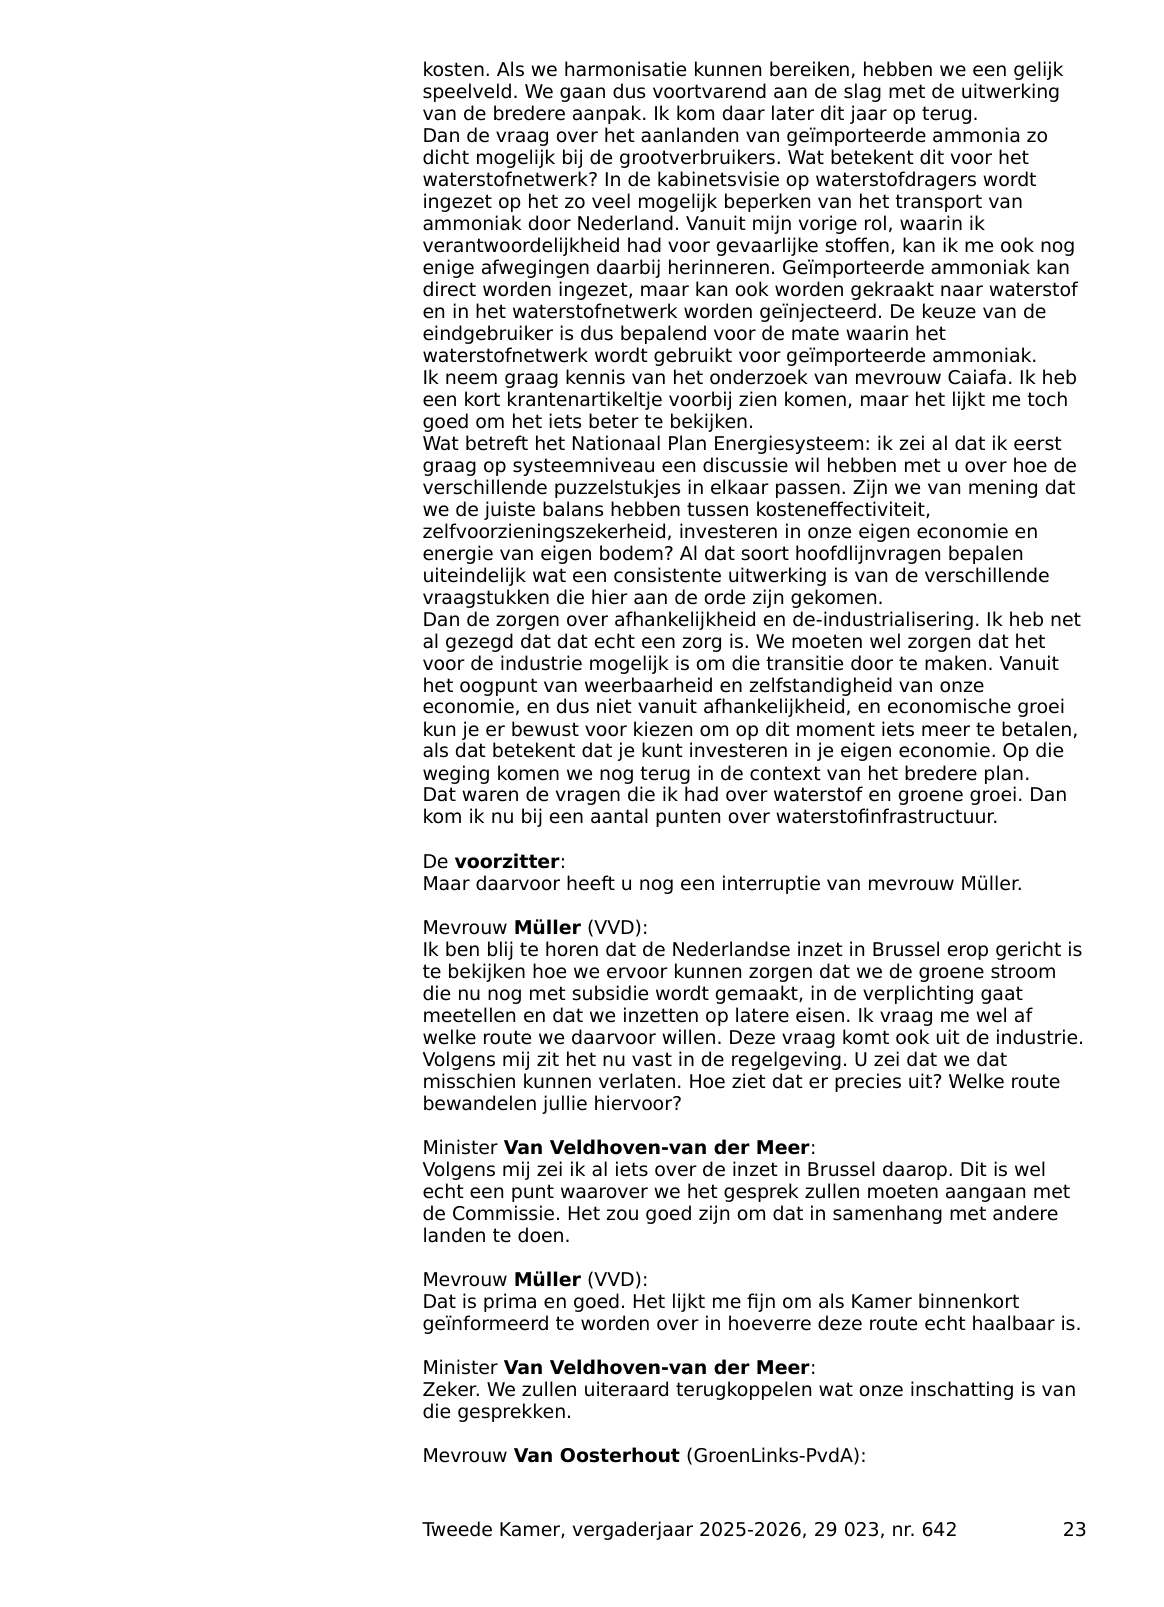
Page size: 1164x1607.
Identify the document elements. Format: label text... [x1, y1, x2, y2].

text Mevrouw Müller (VVD): [422, 1269, 1087, 1291]
text Dat waren de vragen die ik had over waterstof en groene groei. Dan kom ik nu bij een aantal punten over waterstofinfrastructuur. [422, 784, 1087, 828]
text Maar daarvoor heeft u nog een interruptie van mevrouw Müller. [422, 872, 1087, 894]
text De voorzitter: [422, 851, 1087, 872]
text Wat betreft het Nationaal Plan Energiesysteem: ik zei al dat ik eerst graag op systeemniveau een discussie wil hebben met u over hoe de verschillende puzzelstukjes in elkaar passen. Zijn we van mening dat we de juiste balans hebben tussen kosteneffectiviteit, zelfvoorzieningszekerheid, investeren in onze eigen economie en energie van eigen bodem? Al dat soort hoofdlijnvragen bepalen uiteindelijk wat een consistente uitwerking is van de verschillende vraagstukken die hier aan de orde zijn gekomen. [422, 433, 1087, 608]
text Zeker. We zullen uiteraard terugkoppelen wat onze inschatting is van die gesprekken. [422, 1379, 1087, 1423]
text Ik ben blij te horen dat de Nederlandse inzet in Brussel erop gericht is te bekijken hoe we ervoor kunnen zorgen dat we de groene stroom die nu nog met subsidie wordt gemaakt, in de verplichting gaat meetellen en dat we inzetten op latere eisen. Ik vraag me wel af welke route we daarvoor willen. Deze vraag komt ook uit de industrie. Volgens mij zit het nu vast in de regelgeving. U zei dat we dat misschien kunnen verlaten. Hoe ziet dat er precies uit? Welke route bewandelen jullie hiervoor? [422, 939, 1087, 1114]
text Minister Van Veldhoven-van der Meer: [422, 1357, 1087, 1379]
text Dan de zorgen over afhankelijkheid en de-industrialisering. Ik heb net al gezegd dat dat echt een zorg is. We moeten wel zorgen dat het voor de industrie mogelijk is om die transitie door te maken. Vanuit het oogpunt van weerbaarheid en zelfstandigheid van onze economie, en dus niet vanuit afhankelijkheid, en economische groei kun je er bewust voor kiezen om op dit moment iets meer te betalen, als dat betekent dat je kunt investeren in je eigen economie. Op die weging komen we nog terug in de context van het bredere plan. [422, 608, 1087, 784]
text kosten. Als we harmonisatie kunnen bereiken, hebben we een gelijk speelveld. We gaan dus voortvarend aan de slag met de uitwerking van de bredere aanpak. Ik kom daar later dit jaar op terug. [422, 59, 1087, 125]
text Volgens mij zei ik al iets over de inzet in Brussel daarop. Dit is wel echt een punt waarover we het gesprek zullen moeten aangaan met de Commissie. Het zou goed zijn om dat in samenhang met andere landen te doen. [422, 1159, 1087, 1247]
text Mevrouw Van Oosterhout (GroenLinks-PvdA): [422, 1445, 1087, 1467]
text Minister Van Veldhoven-van der Meer: [422, 1137, 1087, 1159]
text Ik neem graag kennis van het onderzoek van mevrouw Caiafa. Ik heb een kort krantenartikeltje voorbij zien komen, maar het lijkt me toch goed om het iets beter te bekijken. [422, 367, 1087, 433]
text Dan de vraag over het aanlanden van geïmporteerde ammonia zo dicht mogelijk bij de grootverbruikers. Wat betekent dit voor het waterstofnetwerk? In de kabinetsvisie op waterstofdragers wordt ingezet op het zo veel mogelijk beperken van het transport van ammoniak door Nederland. Vanuit mijn vorige rol, waarin ik verantwoordelijkheid had voor gevaarlijke stoffen, kan ik me ook nog enige afwegingen daarbij herinneren. Geïmporteerde ammoniak kan direct worden ingezet, maar kan ook worden gekraakt naar waterstof en in het waterstofnetwerk worden geïnjecteerd. De keuze van de eindgebruiker is dus bepalend voor de mate waarin het waterstofnetwerk wordt gebruikt voor geïmporteerde ammoniak. [422, 125, 1087, 367]
text Dat is prima en goed. Het lijkt me fijn om als Kamer binnenkort geïnformeerd te worden over in hoeverre deze route echt haalbaar is. [422, 1291, 1087, 1335]
text Mevrouw Müller (VVD): [422, 917, 1087, 939]
